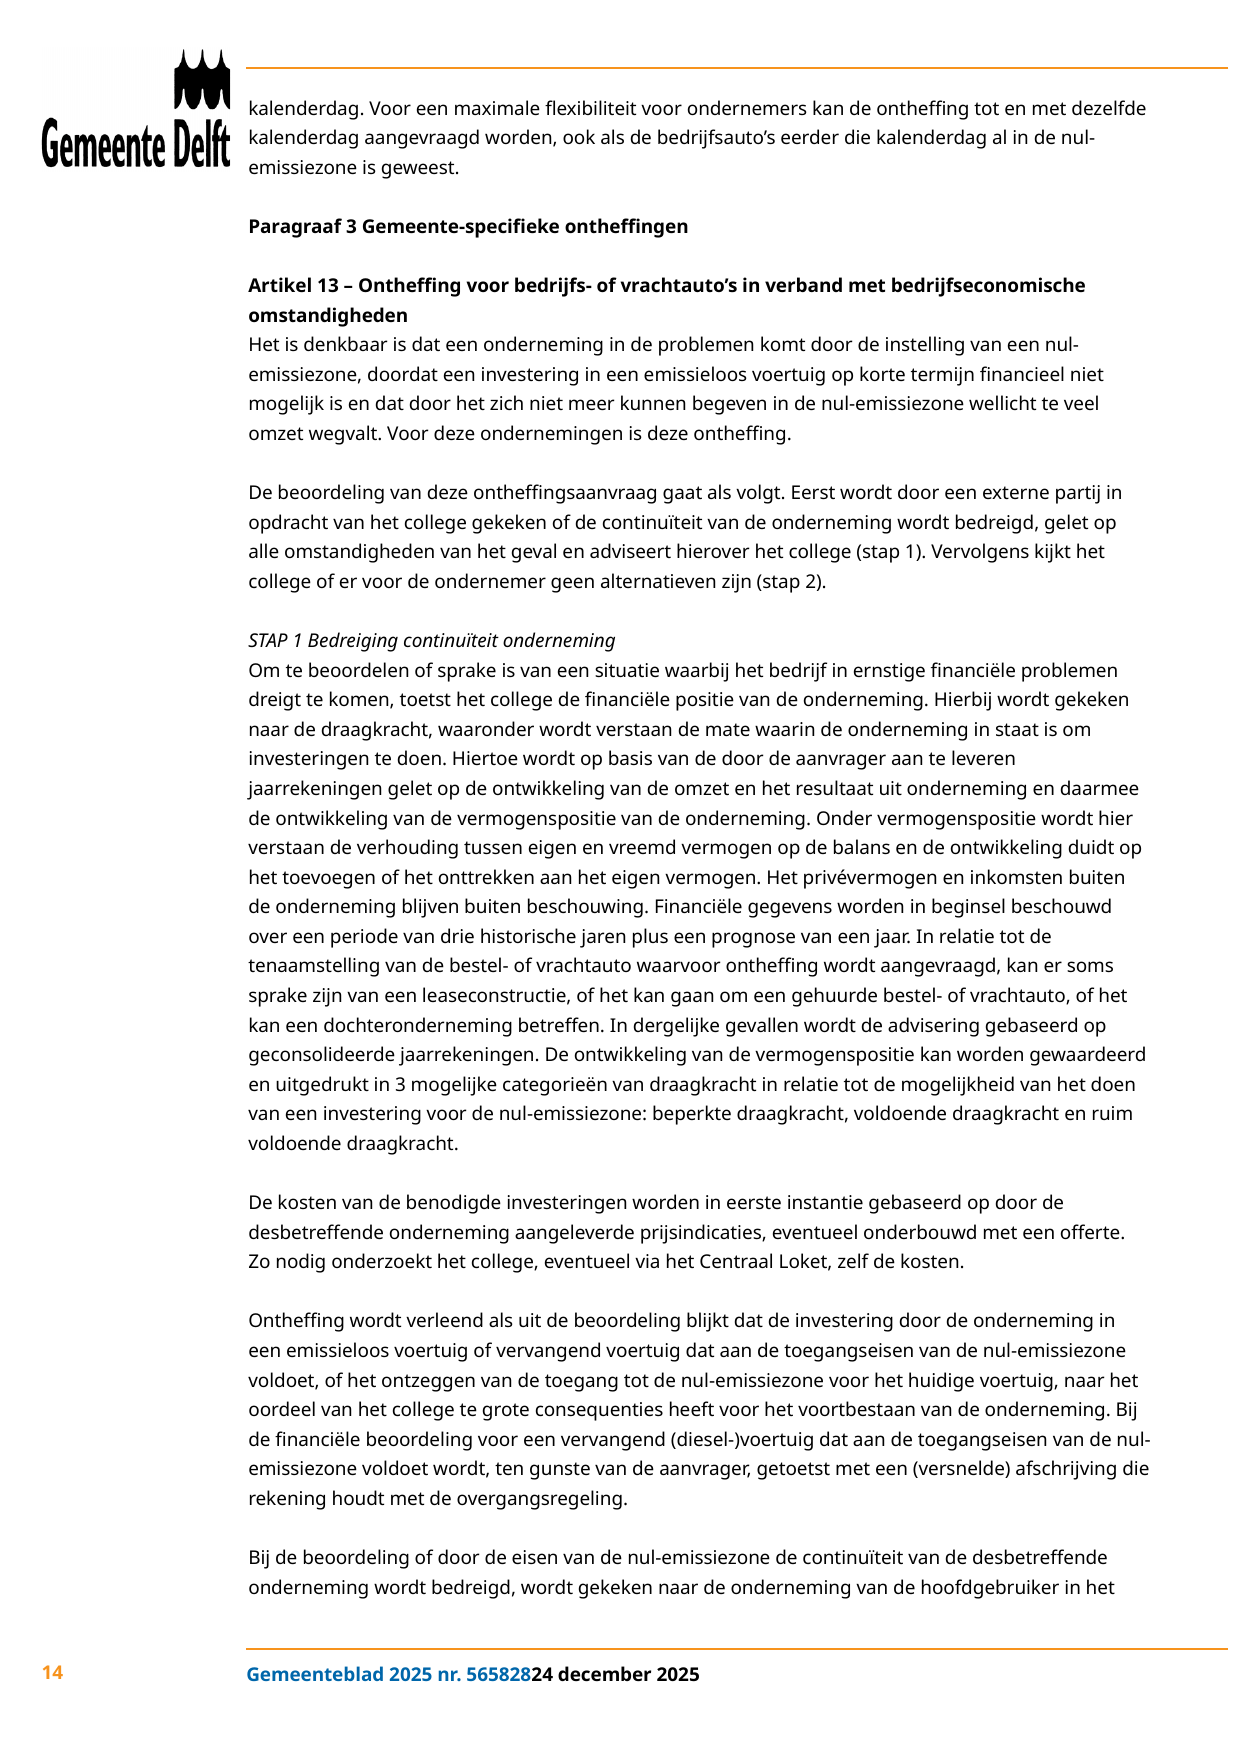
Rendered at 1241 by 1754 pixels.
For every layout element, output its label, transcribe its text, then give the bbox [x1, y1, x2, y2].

text Artikel 13 – Ontheffing voor bedrijfs- of vrachtauto’s in verband met bedrijfseconomische omstandigheden [248, 272, 1152, 328]
text De beoordeling van deze ontheffingsaanvraag gaat als volgt. Eerst wordt door een externe partij in opdracht van het college gekeken of de continuïteit van de onderneming wordt bedreigd, gelet op alle omstandigheden van het geval en adviseert hierover het college (stap 1). Vervolgens kijkt het college of er voor de ondernemer geen alternatieven zijn (stap 2). [248, 479, 1152, 594]
text Paragraaf 3 Gemeente-specifieke ontheffingen [248, 213, 1152, 239]
text Bij de beoordeling of door de eisen van de nul-emissiezone de continuïteit van de desbetreffende onderneming wordt bedreigd, wordt gekeken naar de onderneming van de hoofdgebruiker in het [248, 1544, 1152, 1600]
text Het is denkbaar is dat een onderneming in de problemen komt door de instelling van een nul-emissiezone, doordat een investering in een emissieloos voertuig op korte termijn financieel niet mogelijk is en dat door het zich niet meer kunnen begeven in de nul-emissiezone wellicht te veel omzet wegvalt. Voor deze ondernemingen is deze ontheffing. [248, 331, 1152, 446]
text De kosten van de benodigde investeringen worden in eerste instantie gebaseerd op door de desbetreffende onderneming aangeleverde prijsindicaties, eventueel onderbouwd met een offerte. Zo nodig onderzoekt het college, eventueel via het Centraal Loket, zelf de kosten. [248, 1189, 1152, 1274]
text STAP 1 Bedreiging continuïteit onderneming [248, 627, 1152, 653]
text Ontheffing wordt verleend als uit de beoordeling blijkt dat de investering door de onderneming in een emissieloos voertuig of vervangend voertuig dat aan de toegangseisen van de nul-emissiezone voldoet, of het ontzeggen van de toegang tot de nul-emissiezone voor het huidige voertuig, naar het oordeel van het college te grote consequenties heeft voor het voortbestaan van de onderneming. Bij de financiële beoordeling voor een vervangend (diesel-)voertuig dat aan de toegangseisen van de nul-emissiezone voldoet wordt, ten gunste van de aanvrager, getoetst met een (versnelde) afschrijving die rekening houdt met de overgangsregeling. [248, 1308, 1152, 1511]
text Om te beoordelen of sprake is van een situatie waarbij het bedrijf in ernstige financiële problemen dreigt te komen, toetst het college de financiële positie van de onderneming. Hierbij wordt gekeken naar de draagkracht, waaronder wordt verstaan de mate waarin de onderneming in staat is om investeringen te doen. Hiertoe wordt op basis van de door de aanvrager aan te leveren jaarrekeningen gelet op de ontwikkeling van de omzet en het resultaat uit onderneming en daarmee de ontwikkeling van de vermogenspositie van de onderneming. Onder vermogenspositie wordt hier verstaan de verhouding tussen eigen en vreemd vermogen op de balans en de ontwikkeling duidt op het toevoegen of het onttrekken aan het eigen vermogen. Het privévermogen en inkomsten buiten de onderneming blijven buiten beschouwing. Financiële gegevens worden in beginsel beschouwd over een periode van drie historische jaren plus een prognose van een jaar. In relatie tot de tenaamstelling van de bestel- of vrachtauto waarvoor ontheffing wordt aangevraagd, kan er soms sprake zijn van een leaseconstructie, of het kan gaan om een gehuurde bestel- of vrachtauto, of het kan een dochteronderneming betreffen. In dergelijke gevallen wordt de advisering gebaseerd op geconsolideerde jaarrekeningen. De ontwikkeling van de vermogenspositie kan worden gewaardeerd en uitgedrukt in 3 mogelijke categorieën van draagkracht in relatie tot de mogelijkheid van het doen van een investering voor de nul-emissiezone: beperkte draagkracht, voldoende draagkracht en ruim voldoende draagkracht. [248, 657, 1152, 1156]
picture [41, 47, 231, 172]
text kalenderdag. Voor een maximale flexibiliteit voor ondernemers kan de ontheffing tot en met dezelfde kalenderdag aangevraagd worden, ook als de bedrijfsauto’s eerder die kalenderdag al in de nul-emissiezone is geweest. [248, 95, 1152, 180]
